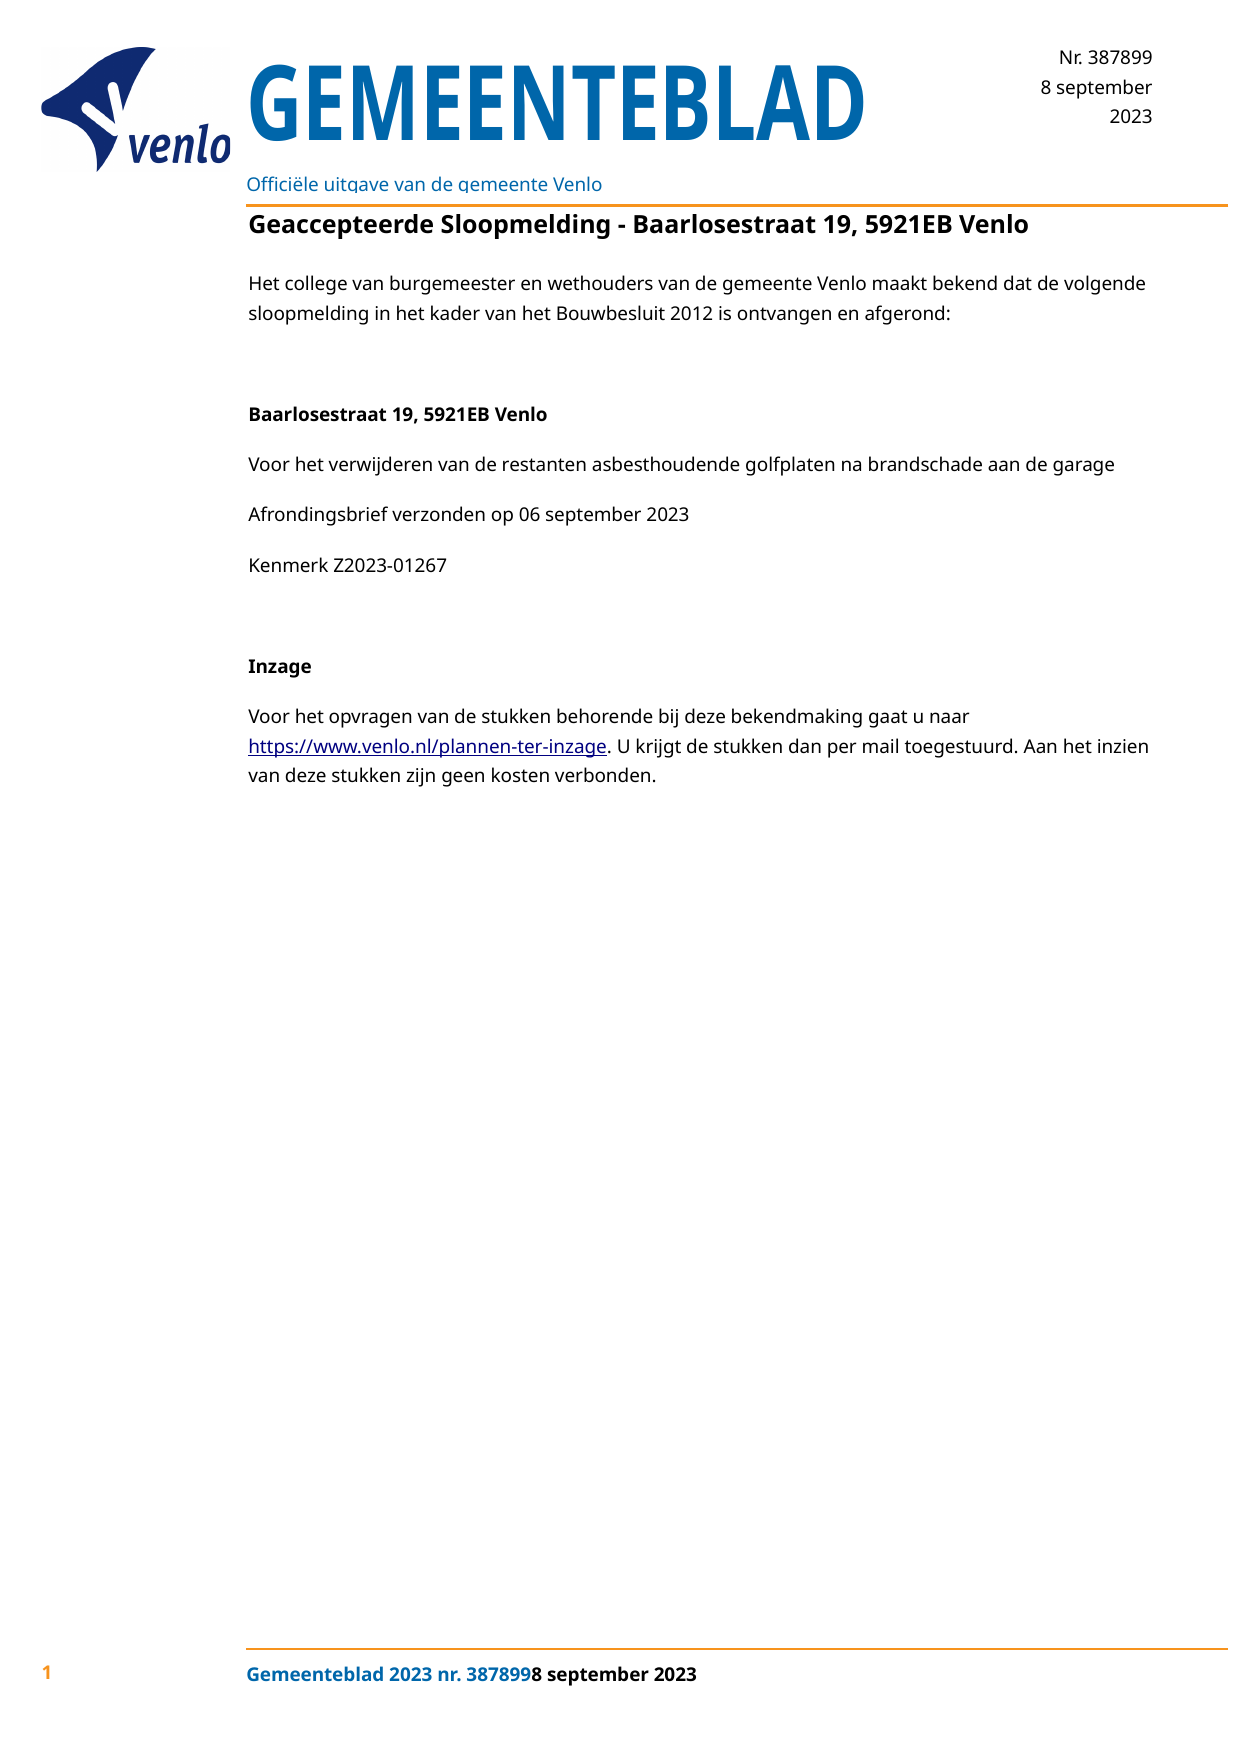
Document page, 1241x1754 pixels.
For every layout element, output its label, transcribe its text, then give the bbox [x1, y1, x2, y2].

text Geaccepteerde Sloopmelding - Baarlosestraat 19, 5921EB Venlo [248, 207, 1152, 241]
text Kenmerk Z2023-01267 [248, 552, 1152, 578]
text Voor het verwijderen van de restanten asbesthoudende golfplaten na brandschade aan de garage [248, 451, 1152, 477]
text Voor het opvragen van de stukken behorende bij deze bekendmaking gaat u naar https://www.venlo.nl/plannen-ter-inzage. U krijgt de stukken dan per mail toegestuurd. Aan het inzien van deze stukken zijn geen kosten verbonden. [248, 703, 1152, 788]
text Inzage [248, 653, 1152, 678]
text Afrondingsbrief verzonden op 06 september 2023 [248, 502, 1152, 527]
text Baarlosestraat 19, 5921EB Venlo [248, 401, 1152, 426]
picture [41, 47, 231, 172]
text Het college van burgemeester en wethouders van de gemeente Venlo maakt bekend dat de volgende sloopmelding in het kader van het Bouwbesluit 2012 is ontvangen en afgerond: [248, 270, 1152, 326]
